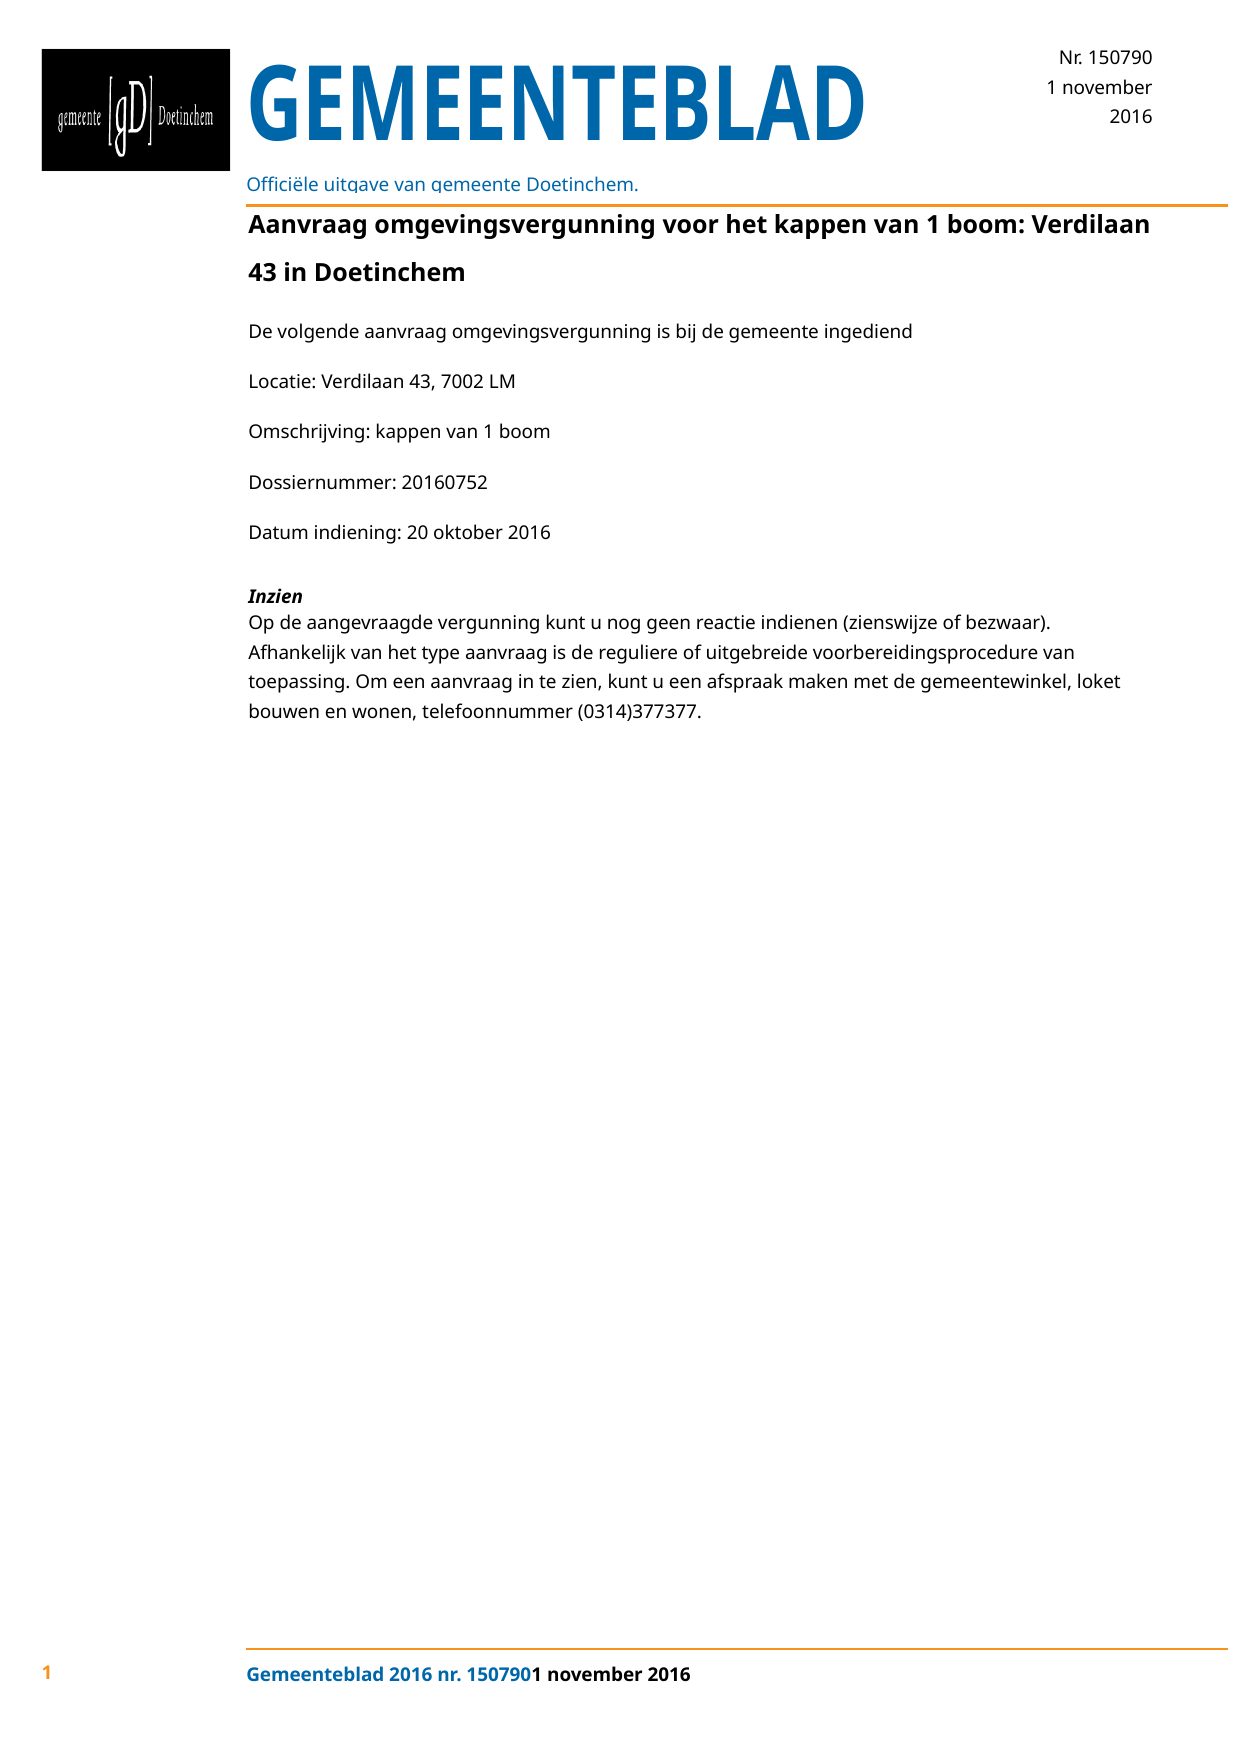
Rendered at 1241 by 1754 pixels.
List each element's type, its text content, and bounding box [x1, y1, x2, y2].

picture [41, 47, 231, 172]
text Omschrijving: kappen van 1 boom [248, 419, 1152, 444]
text Op de aangevraagde vergunning kunt u nog geen reactie indienen (zienswijze of bezwaar). Afhankelijk van het type aanvraag is de reguliere of uitgebreide voorbereidingsprocedure van toepassing. Om een aanvraag in te zien, kunt u een afspraak maken met de gemeentewinkel, loket bouwen en wonen, telefoonnummer (0314)377377. [248, 609, 1152, 724]
text Aanvraag omgevingsvergunning voor het kappen van 1 boom: Verdilaan 43 in Doetinchem [248, 207, 1152, 288]
text De volgende aanvraag omgevingsvergunning is bij de gemeente ingediend [248, 318, 1152, 344]
text Dossiernummer: 20160752 [248, 469, 1152, 495]
text Locatie: Verdilaan 43, 7002 LM [248, 368, 1152, 394]
text Datum indiening: 20 oktober 2016 [248, 519, 1152, 545]
text Inzien [248, 583, 1152, 609]
